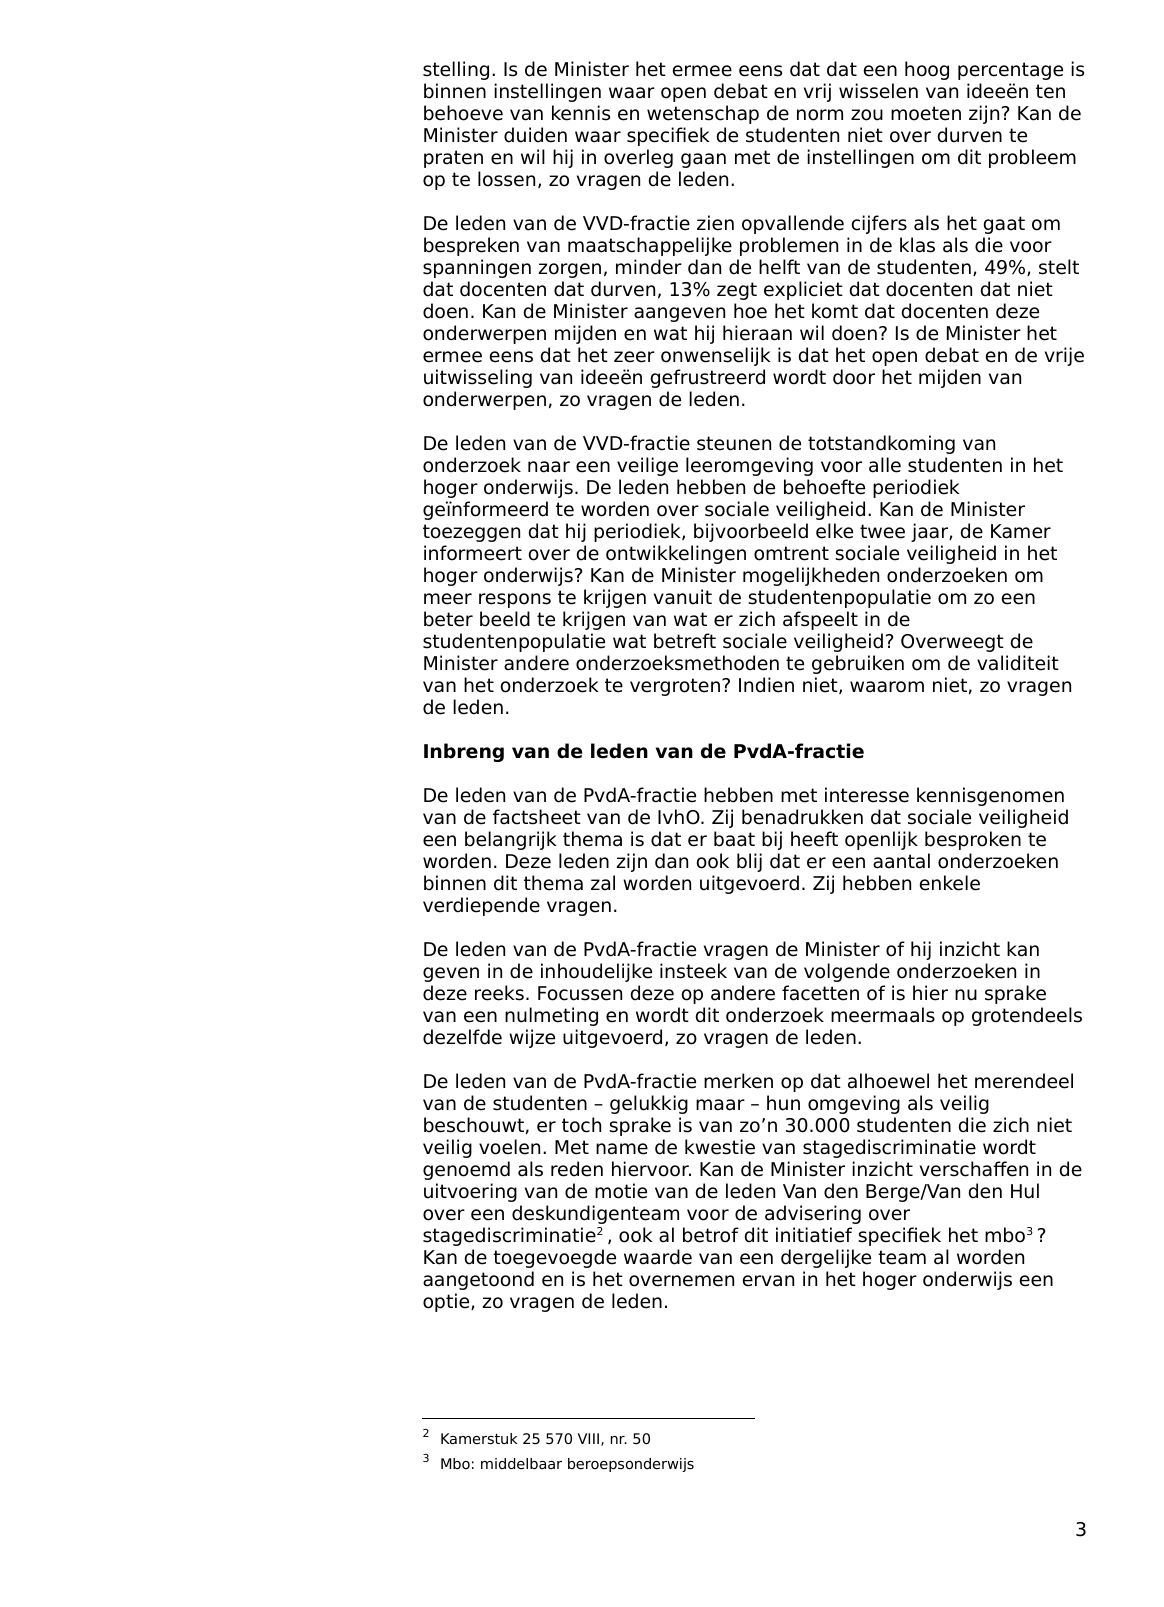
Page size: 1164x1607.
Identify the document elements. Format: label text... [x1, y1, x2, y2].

text Mbo: middelbaar beroepsonderwijs [422, 1452, 1087, 1474]
text De leden van de VVD-fractie steunen de totstandkoming van onderzoek naar een veilige leeromgeving voor alle studenten in het hoger onderwijs. De leden hebben de behoefte periodiek geïnformeerd te worden over sociale veiligheid. Kan de Minister toezeggen dat hij periodiek, bijvoorbeeld elke twee jaar, de Kamer informeert over de ontwikkelingen omtrent sociale veiligheid in het hoger onderwijs? Kan de Minister mogelijkheden onderzoeken om meer respons te krijgen vanuit de studentenpopulatie om zo een beter beeld te krijgen van wat er zich afspeelt in de studentenpopulatie wat betreft sociale veiligheid? Overweegt de Minister andere onderzoeksmethoden te gebruiken om de validiteit van het onderzoek te vergroten? Indien niet, waarom niet, zo vragen de leden. [422, 433, 1087, 719]
text stelling. Is de Minister het ermee eens dat dat een hoog percentage is binnen instellingen waar open debat en vrij wisselen van ideeën ten behoeve van kennis en wetenschap de norm zou moeten zijn? Kan de Minister duiden waar specifiek de studenten niet over durven te praten en wil hij in overleg gaan met de instellingen om dit probleem op te lossen, zo vragen de leden. [422, 59, 1087, 191]
text De leden van de PvdA-fractie merken op dat alhoewel het merendeel van de studenten – gelukkig maar – hun omgeving als veilig beschouwt, er toch sprake is van zo’n 30.000 studenten die zich niet veilig voelen. Met name de kwestie van stagediscriminatie wordt genoemd als reden hiervoor. Kan de Minister inzicht verschaffen in de uitvoering van de motie van de leden Van den Berge/Van den Hul over een deskundigenteam voor de advisering over stagediscriminatie, ook al betrof dit initiatief specifiek het mbo? Kan de toegevoegde waarde van een dergelijke team al worden aangetoond en is het overnemen ervan in het hoger onderwijs een optie, zo vragen de leden. [422, 1071, 1087, 1313]
text De leden van de VVD-fractie zien opvallende cijfers als het gaat om bespreken van maatschappelijke problemen in de klas als die voor spanningen zorgen, minder dan de helft van de studenten, 49%, stelt dat docenten dat durven, 13% zegt expliciet dat docenten dat niet doen. Kan de Minister aangeven hoe het komt dat docenten deze onderwerpen mijden en wat hij hieraan wil doen? Is de Minister het ermee eens dat het zeer onwenselijk is dat het open debat en de vrije uitwisseling van ideeën gefrustreerd wordt door het mijden van onderwerpen, zo vragen de leden. [422, 213, 1087, 411]
subtitle Inbreng van de leden van de PvdA-fractie [422, 741, 1087, 763]
text De leden van de PvdA-fractie vragen de Minister of hij inzicht kan geven in de inhoudelijke insteek van de volgende onderzoeken in deze reeks. Focussen deze op andere facetten of is hier nu sprake van een nulmeting en wordt dit onderzoek meermaals op grotendeels dezelfde wijze uitgevoerd, zo vragen de leden. [422, 939, 1087, 1049]
text De leden van de PvdA-fractie hebben met interesse kennisgenomen van de factsheet van de IvhO. Zij benadrukken dat sociale veiligheid een belangrijk thema is dat er baat bij heeft openlijk besproken te worden. Deze leden zijn dan ook blij dat er een aantal onderzoeken binnen dit thema zal worden uitgevoerd. Zij hebben enkele verdiepende vragen. [422, 785, 1087, 917]
text Kamerstuk 25 570 VIII, nr. 50 [422, 1427, 1087, 1449]
